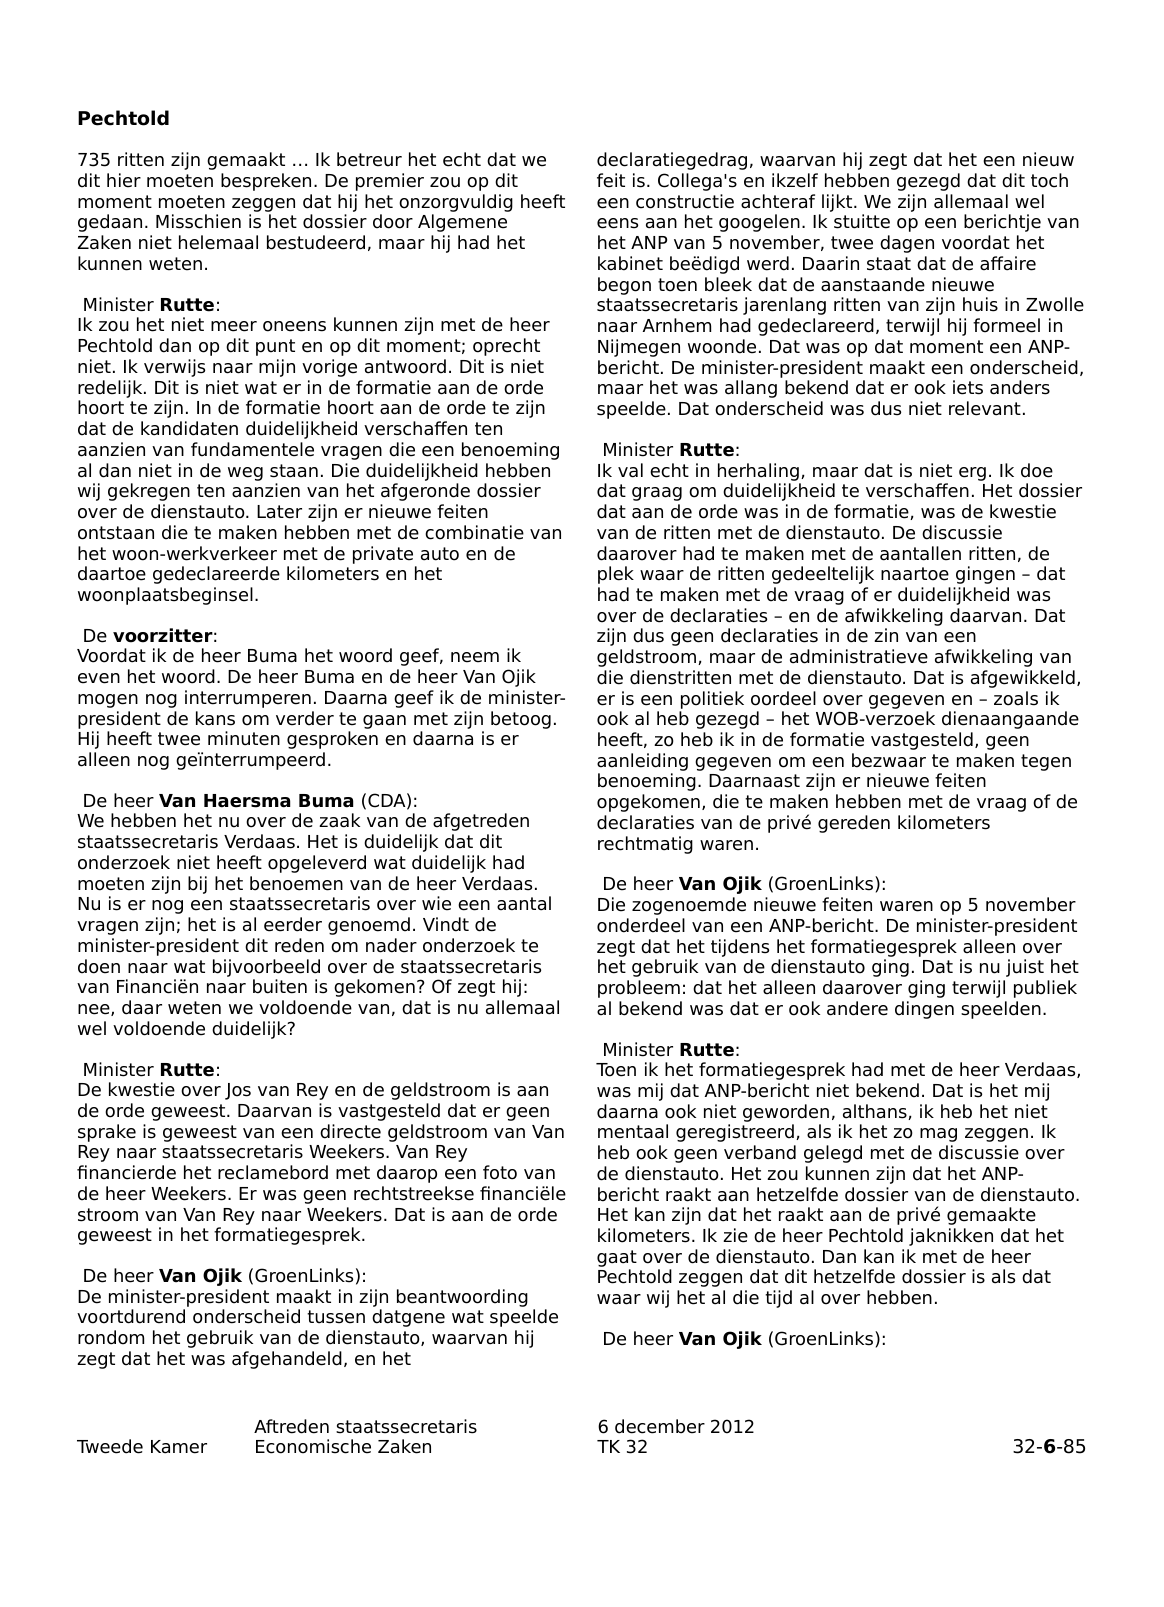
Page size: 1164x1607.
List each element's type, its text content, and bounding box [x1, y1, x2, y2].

text De voorzitter: [77, 626, 567, 646]
text Minister Rutte: [596, 440, 1087, 460]
text Ik val echt in herhaling, maar dat is niet erg. Ik doe dat graag om duidelijkheid te verschaffen. Het dossier dat aan de orde was in de formatie, was de kwestie van de ritten met de dienstauto. De discussie daarover had te maken met de aantallen ritten, de plek waar de ritten gedeeltelijk naartoe gingen – dat had te maken met de vraag of er duidelijkheid was over de declaraties – en de afwikkeling daarvan. Dat zijn dus geen declaraties in de zin van een geldstroom, maar de administratieve afwikkeling van die dienstritten met de dienstauto. Dat is afgewikkeld, er is een politiek oordeel over gegeven en – zoals ik ook al heb gezegd – het WOB-verzoek dienaangaande heeft, zo heb ik in de formatie vastgesteld, geen aanleiding gegeven om een bezwaar te maken tegen benoeming. Daarnaast zijn er nieuwe feiten opgekomen, die te maken hebben met de vraag of de declaraties van de privé gereden kilometers rechtmatig waren. [596, 460, 1087, 854]
text We hebben het nu over de zaak van de afgetreden staatssecretaris Verdaas. Het is duidelijk dat dit onderzoek niet heeft opgeleverd wat duidelijk had moeten zijn bij het benoemen van de heer Verdaas. Nu is er nog een staatssecretaris over wie een aantal vragen zijn; het is al eerder genoemd. Vindt de minister-president dit reden om nader onderzoek te doen naar wat bijvoorbeeld over de staatssecretaris van Financiën naar buiten is gekomen? Of zegt hij: nee, daar weten we voldoende van, dat is nu allemaal wel voldoende duidelijk? [77, 811, 567, 1039]
text De heer Van Ojik (GroenLinks): [596, 1329, 1087, 1349]
text De kwestie over Jos van Rey en de geldstroom is aan de orde geweest. Daarvan is vastgesteld dat er geen sprake is geweest van een directe geldstroom van Van Rey naar staatssecretaris Weekers. Van Rey financierde het reclamebord met daarop een foto van de heer Weekers. Er was geen rechtstreekse financiële stroom van Van Rey naar Weekers. Dat is aan de orde geweest in het formatiegesprek. [77, 1080, 567, 1246]
text De minister-president maakt in zijn beantwoording voortdurend onderscheid tussen datgene wat speelde rondom het gebruik van de dienstauto, waarvan hij zegt dat het was afgehandeld, en het [77, 1287, 567, 1369]
text Ik zou het niet meer oneens kunnen zijn met de heer Pechtold dan op dit punt en op dit moment; oprecht niet. Ik verwijs naar mijn vorige antwoord. Dit is niet redelijk. Dit is niet wat er in de formatie aan de orde hoort te zijn. In de formatie hoort aan de orde te zijn dat de kandidaten duidelijkheid verschaffen ten aanzien van fundamentele vragen die een benoeming al dan niet in de weg staan. Die duidelijkheid hebben wij gekregen ten aanzien van het afgeronde dossier over de dienstauto. Later zijn er nieuwe feiten ontstaan die te maken hebben met de combinatie van het woon-werkverkeer met de private auto en de daartoe gedeclareerde kilometers en het woonplaatsbeginsel. [77, 315, 567, 606]
text Minister Rutte: [596, 1039, 1087, 1060]
text Toen ik het formatiegesprek had met de heer Verdaas, was mij dat ANP-bericht niet bekend. Dat is het mij daarna ook niet geworden, althans, ik heb het niet mentaal geregistreerd, als ik het zo mag zeggen. Ik heb ook geen verband gelegd met de discussie over de dienstauto. Het zou kunnen zijn dat het ANP-bericht raakt aan hetzelfde dossier van de dienstauto. Het kan zijn dat het raakt aan de privé gemaakte kilometers. Ik zie de heer Pechtold jaknikken dat het gaat over de dienstauto. Dan kan ik met de heer Pechtold zeggen dat dit hetzelfde dossier is als dat waar wij het al die tijd al over hebben. [596, 1060, 1087, 1309]
text De heer Van Haersma Buma (CDA): [77, 791, 567, 811]
text 735 ritten zijn gemaakt … Ik betreur het echt dat we dit hier moeten bespreken. De premier zou op dit moment moeten zeggen dat hij het onzorgvuldig heeft gedaan. Misschien is het dossier door Algemene Zaken niet helemaal bestudeerd, maar hij had het kunnen weten. [77, 150, 567, 274]
text Minister Rutte: [77, 294, 567, 315]
text Voordat ik de heer Buma het woord geef, neem ik even het woord. De heer Buma en de heer Van Ojik mogen nog interrumperen. Daarna geef ik de minister-president de kans om verder te gaan met zijn betoog. Hij heeft twee minuten gesproken en daarna is er alleen nog geïnterrumpeerd. [77, 646, 567, 771]
text declaratiegedrag, waarvan hij zegt dat het een nieuw feit is. Collega's en ikzelf hebben gezegd dat dit toch een constructie achteraf lijkt. We zijn allemaal wel eens aan het googelen. Ik stuitte op een berichtje van het ANP van 5 november, twee dagen voordat het kabinet beëdigd werd. Daarin staat dat de affaire begon toen bleek dat de aanstaande nieuwe staatssecretaris jarenlang ritten van zijn huis in Zwolle naar Arnhem had gedeclareerd, terwijl hij formeel in Nijmegen woonde. Dat was op dat moment een ANP-bericht. De minister-president maakt een onderscheid, maar het was allang bekend dat er ook iets anders speelde. Dat onderscheid was dus niet relevant. [596, 150, 1087, 420]
text De heer Van Ojik (GroenLinks): [77, 1266, 567, 1287]
text Minister Rutte: [77, 1059, 567, 1080]
text De heer Van Ojik (GroenLinks): [596, 874, 1087, 895]
text Die zogenoemde nieuwe feiten waren op 5 november onderdeel van een ANP-bericht. De minister-president zegt dat het tijdens het formatiegesprek alleen over het gebruik van de dienstauto ging. Dat is nu juist het probleem: dat het alleen daarover ging terwijl publiek al bekend was dat er ook andere dingen speelden. [596, 895, 1087, 1019]
